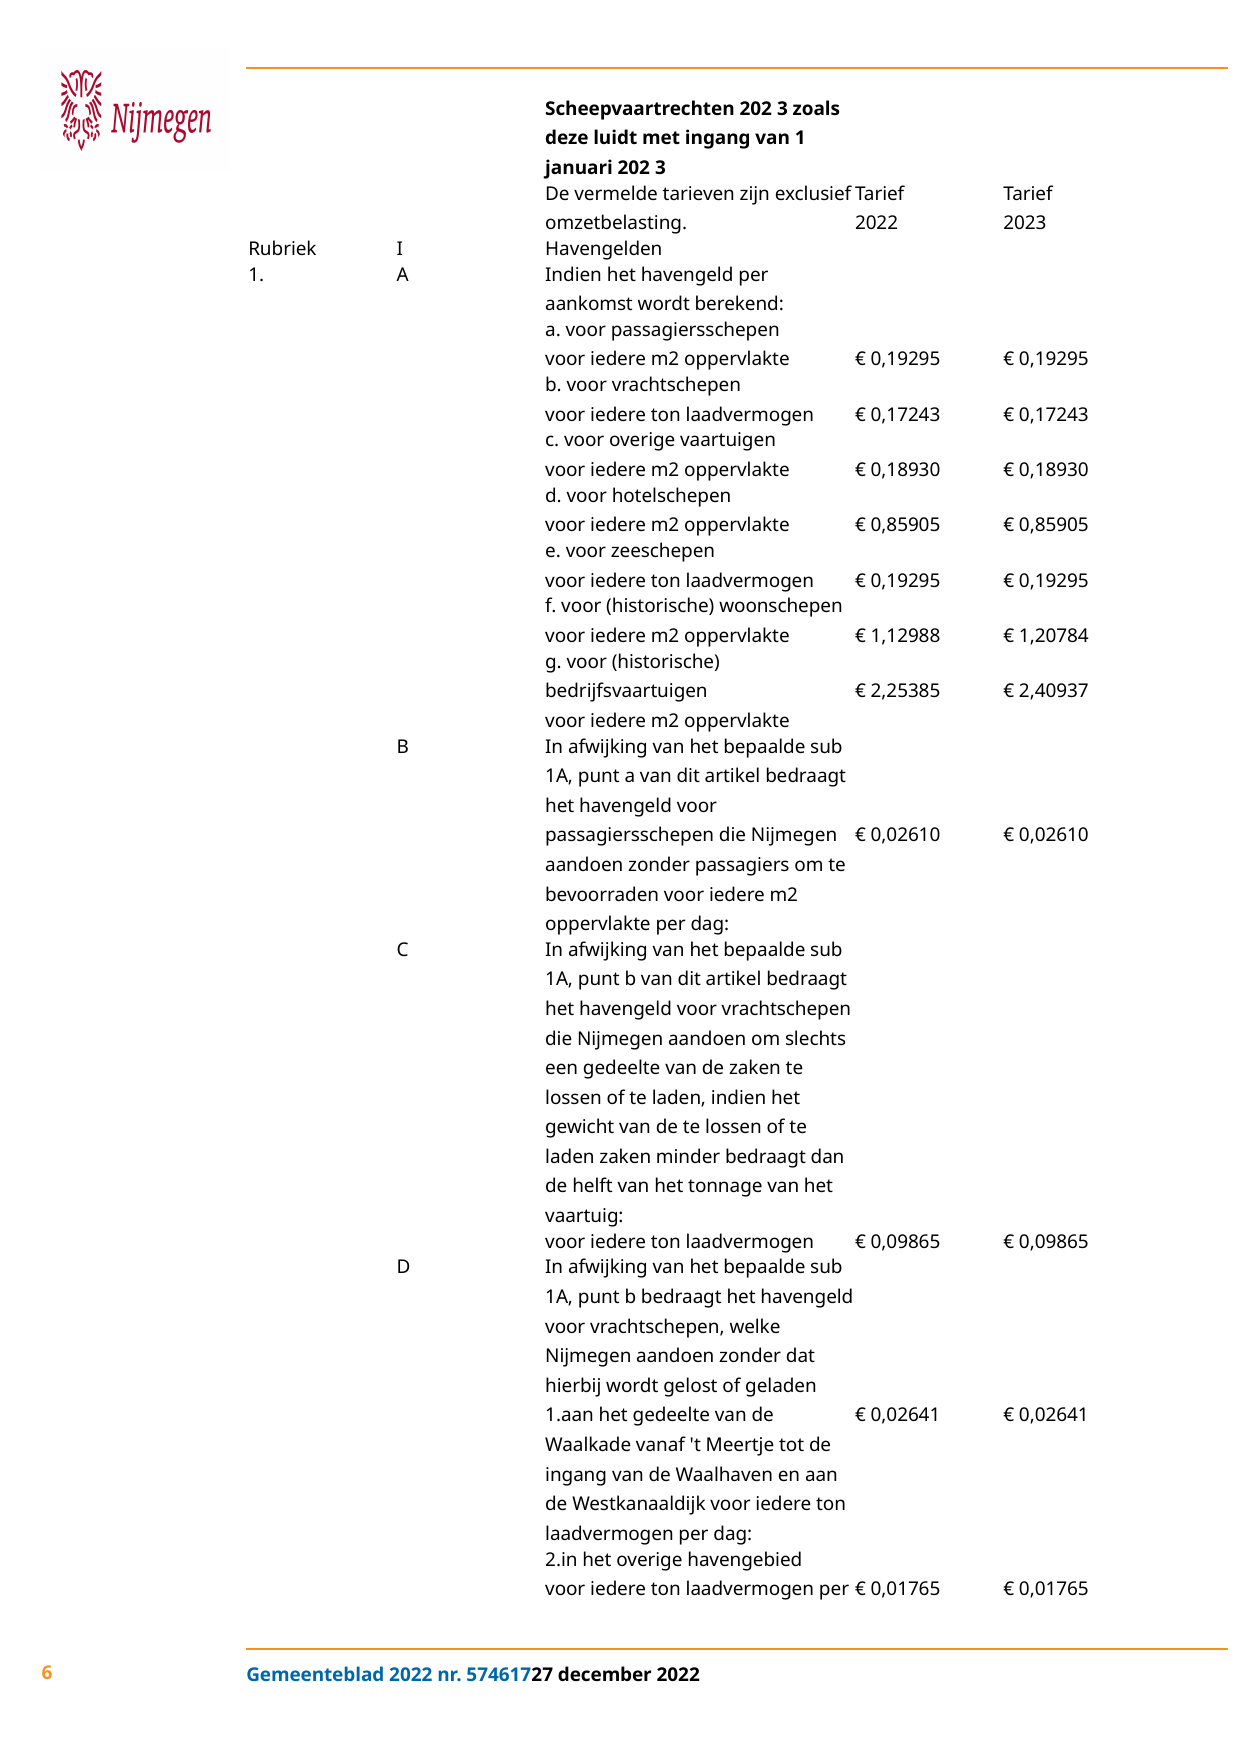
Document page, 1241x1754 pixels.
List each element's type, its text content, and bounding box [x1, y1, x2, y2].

table_header [248, 95, 396, 180]
table_cell [396, 537, 545, 593]
table_cell De vermelde tarieven zijn exclusief omzetbelasting. [545, 180, 855, 235]
table_cell A [396, 261, 545, 316]
table_cell b. voor vrachtschepen voor iedere ton laadvermogen [545, 371, 855, 427]
table_cell [248, 593, 396, 648]
table_cell € 0,17243 [855, 371, 1003, 427]
table_cell € 0,19295 [855, 316, 1003, 371]
picture [41, 47, 231, 172]
table_cell [1003, 936, 1152, 1228]
table_cell [248, 1254, 396, 1546]
table_cell [248, 648, 396, 733]
table_cell € 0,01765 [1003, 1546, 1152, 1601]
table_cell [855, 261, 1003, 316]
table_cell € 0,02641 [855, 1254, 1003, 1546]
table_cell a. voor passagiersschepen voor iedere m2 oppervlakte [545, 316, 855, 371]
table_header Scheepvaartrechten 202 3 zoals deze luidt met ingang van 1 januari 202 3 [545, 95, 855, 180]
table_cell € 0,18930 [855, 427, 1003, 482]
table_cell [1003, 261, 1152, 316]
table_cell € 0,85905 [855, 482, 1003, 537]
table_header [396, 95, 545, 180]
table_cell [248, 371, 396, 427]
table_cell d. voor hotelschepen voor iedere m2 oppervlakte [545, 482, 855, 537]
table_cell € 2,25385 [855, 648, 1003, 733]
table_cell [396, 427, 545, 482]
table_cell Tarief 2022 [855, 180, 1003, 235]
table_cell In afwijking van het bepaalde sub 1A, punt b van dit artikel bedraagt het havengeld voor vrachtschepen die Nijmegen aandoen om slechts een gedeelte van de zaken te lossen of te laden, indien het gewicht van de te lossen of te laden zaken minder bedraagt dan de helft van het tonnage van het vaartuig: [545, 936, 855, 1228]
table_cell € 0,85905 [1003, 482, 1152, 537]
table_cell In afwijking van het bepaalde sub 1A, punt a van dit artikel bedraagt het havengeld voor passagiersschepen die Nijmegen aandoen zonder passagiers om te bevoorraden voor iedere m2 oppervlakte per dag: [545, 733, 855, 936]
table_cell € 0,19295 [855, 537, 1003, 593]
table_cell € 0,02610 [855, 733, 1003, 936]
table_cell [396, 593, 545, 648]
table_cell In afwijking van het bepaalde sub 1A, punt b bedraagt het havengeld voor vrachtschepen, welke Nijmegen aandoen zonder dat hierbij wordt gelost of geladen 1.aan het gedeelte van de Waalkade vanaf 't Meertje tot de ingang van de Waalhaven en aan de Westkanaaldijk voor iedere ton laadvermogen per dag: [545, 1254, 855, 1546]
table_cell [1003, 235, 1152, 261]
table_cell € 0,17243 [1003, 371, 1152, 427]
table_cell [248, 733, 396, 936]
table_cell € 0,09865 [855, 1228, 1003, 1254]
table_cell Tarief 2023 [1003, 180, 1152, 235]
table_cell [248, 316, 396, 371]
table_cell 2.in het overige havengebied voor iedere ton laadvermogen per [545, 1546, 855, 1601]
table_cell I [396, 235, 545, 261]
table_cell € 0,18930 [1003, 427, 1152, 482]
table_cell C [396, 936, 545, 1228]
table_cell [248, 537, 396, 593]
table_header [855, 95, 1003, 180]
table_cell € 0,01765 [855, 1546, 1003, 1601]
table_cell [396, 316, 545, 371]
table_cell [396, 1546, 545, 1601]
table_cell € 0,19295 [1003, 537, 1152, 593]
table_cell e. voor zeeschepen voor iedere ton laadvermogen [545, 537, 855, 593]
table_cell [248, 482, 396, 537]
table_cell 1. [248, 261, 396, 316]
table_cell D [396, 1254, 545, 1546]
table_cell [396, 648, 545, 733]
table_cell g. voor (historische) bedrijfsvaartuigen voor iedere m2 oppervlakte [545, 648, 855, 733]
table_cell Indien het havengeld per aankomst wordt berekend: [545, 261, 855, 316]
table_cell [396, 180, 545, 235]
table_cell € 1,12988 [855, 593, 1003, 648]
table_cell [396, 482, 545, 537]
table_cell [248, 1546, 396, 1601]
table_cell voor iedere ton laadvermogen [545, 1228, 855, 1254]
table_header [1003, 95, 1152, 180]
table_cell f. voor (historische) woonschepen voor iedere m2 oppervlakte [545, 593, 855, 648]
table_cell [396, 371, 545, 427]
table_cell € 0,02610 [1003, 733, 1152, 936]
table_cell € 0,09865 [1003, 1228, 1152, 1254]
table_cell € 2,40937 [1003, 648, 1152, 733]
table_cell [855, 936, 1003, 1228]
table_cell Havengelden [545, 235, 855, 261]
table_cell [248, 180, 396, 235]
table_cell B [396, 733, 545, 936]
table_cell € 1,20784 [1003, 593, 1152, 648]
table_cell [855, 235, 1003, 261]
table_cell Rubriek [248, 235, 396, 261]
table_cell € 0,19295 [1003, 316, 1152, 371]
table_cell [248, 427, 396, 482]
table_cell € 0,02641 [1003, 1254, 1152, 1546]
table_cell [396, 1228, 545, 1254]
table_cell [248, 1228, 396, 1254]
table_cell c. voor overige vaartuigen voor iedere m2 oppervlakte [545, 427, 855, 482]
table_cell [248, 936, 396, 1228]
